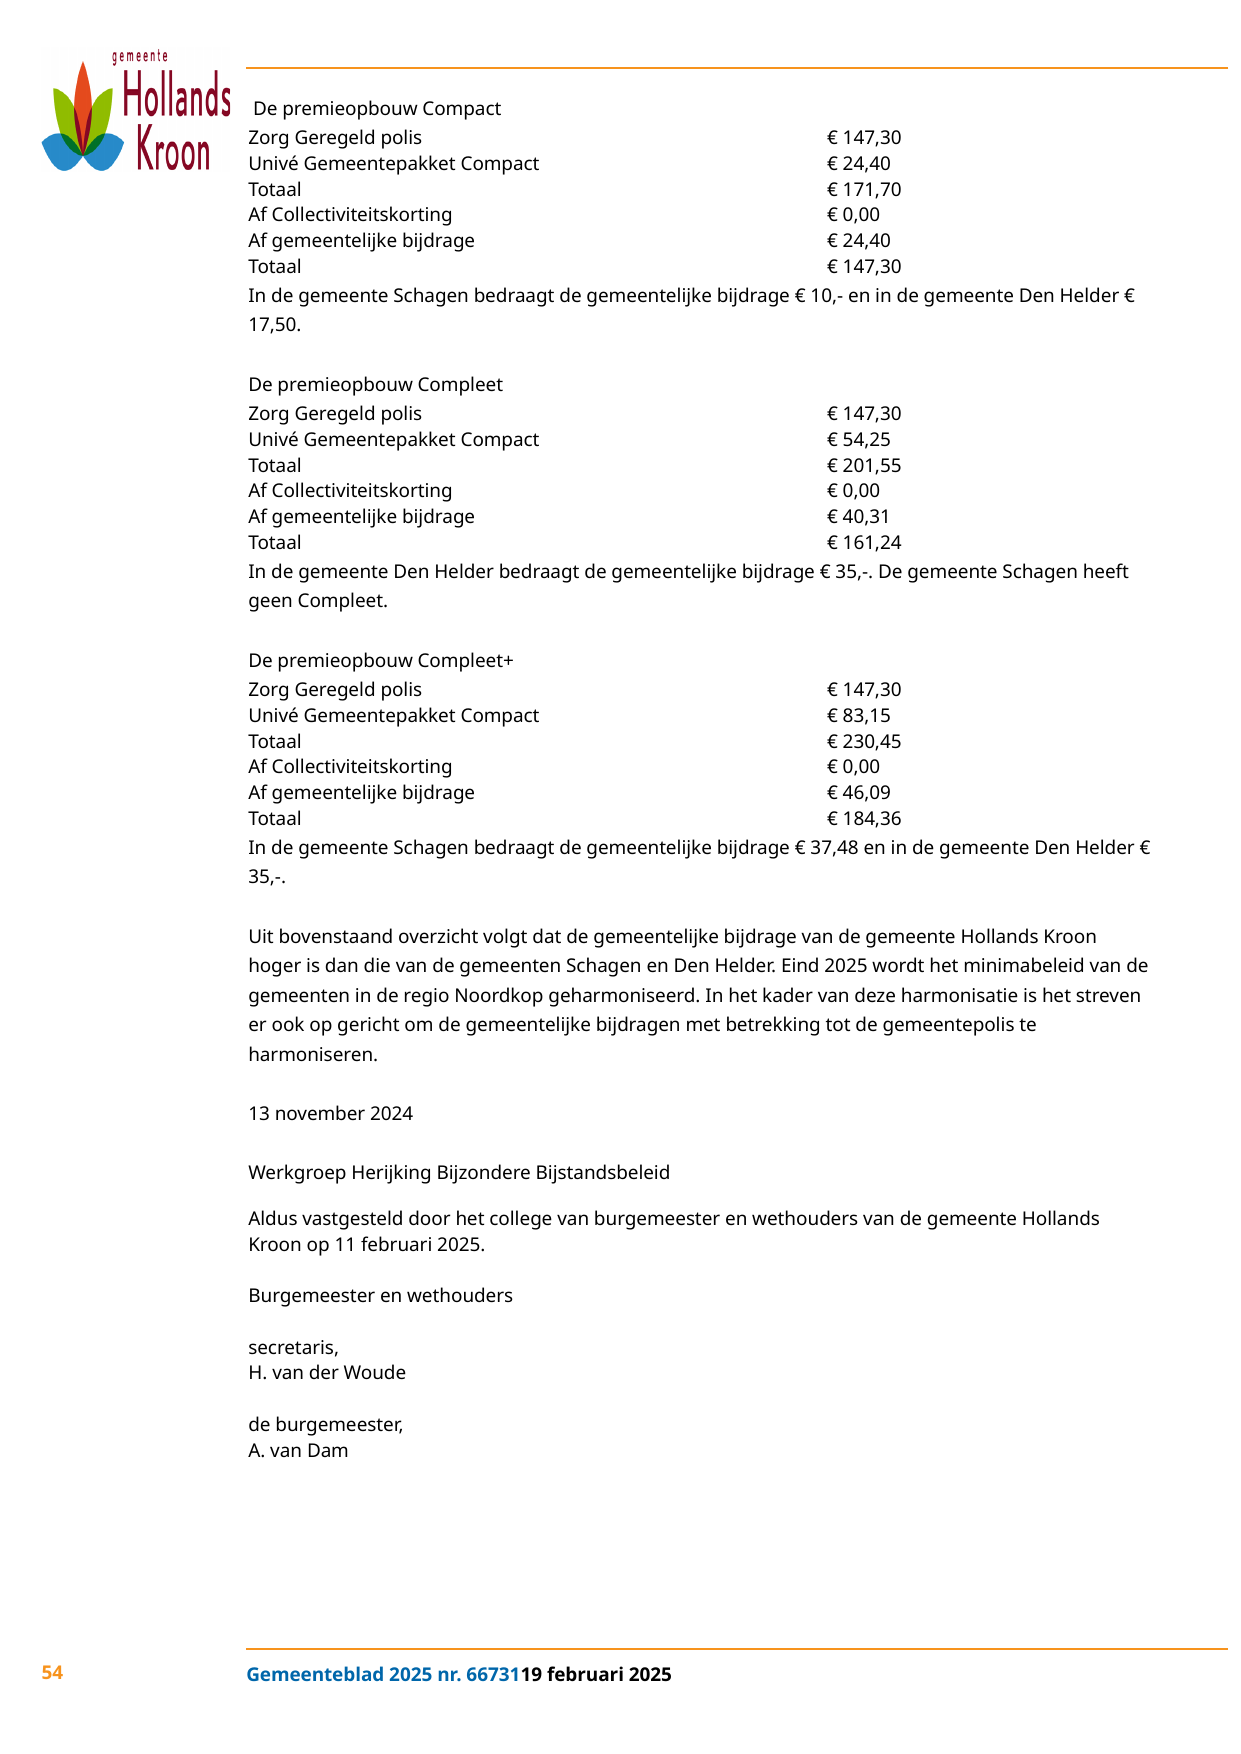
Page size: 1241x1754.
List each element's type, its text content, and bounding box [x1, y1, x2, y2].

table_cell Af Collectiviteitskorting [248, 478, 827, 503]
text Burgemeester en wethouders [248, 1282, 1152, 1308]
table_cell Totaal [248, 176, 827, 202]
table_header Zorg Geregeld polis [248, 677, 827, 702]
table_cell € 40,31 [827, 504, 1152, 529]
table_cell € 54,25 [827, 426, 1152, 452]
table_cell € 230,45 [827, 728, 1152, 754]
text H. van der Woude [248, 1359, 1152, 1385]
table_cell € 0,00 [827, 754, 1152, 779]
table_cell Af Collectiviteitskorting [248, 754, 827, 779]
text De premieopbouw Compact [248, 95, 1152, 121]
table_cell € 184,36 [827, 805, 1152, 831]
table_cell € 161,24 [827, 529, 1152, 555]
table_cell € 24,40 [827, 150, 1152, 176]
table_cell € 46,09 [827, 780, 1152, 805]
text In de gemeente Den Helder bedraagt de gemeentelijke bijdrage € 35,-. De gemeente Schagen heeft geen Compleet. [248, 558, 1152, 613]
table_cell € 147,30 [827, 253, 1152, 279]
table_cell Af gemeentelijke bijdrage [248, 228, 827, 253]
table_cell Totaal [248, 253, 827, 279]
table_cell € 83,15 [827, 702, 1152, 728]
picture [41, 47, 231, 172]
table_cell Univé Gemeentepakket Compact [248, 426, 827, 452]
table_header € 147,30 [827, 677, 1152, 702]
table_cell Totaal [248, 728, 827, 754]
table_header Zorg Geregeld polis [248, 401, 827, 426]
table_cell Totaal [248, 805, 827, 831]
text Aldus vastgesteld door het college van burgemeester en wethouders van de gemeente Hollands Kroon op 11 februari 2025. [248, 1205, 1152, 1257]
text De premieopbouw Compleet+ [248, 647, 1152, 673]
table_cell Univé Gemeentepakket Compact [248, 150, 827, 176]
table_cell Totaal [248, 452, 827, 478]
text In de gemeente Schagen bedraagt de gemeentelijke bijdrage € 37,48 en in de gemeente Den Helder € 35,-. [248, 834, 1152, 889]
table_cell Totaal [248, 529, 827, 555]
table_cell Af Collectiviteitskorting [248, 202, 827, 227]
table_cell Af gemeentelijke bijdrage [248, 780, 827, 805]
table_header € 147,30 [827, 401, 1152, 426]
text 13 november 2024 [248, 1100, 1152, 1126]
table_cell Univé Gemeentepakket Compact [248, 702, 827, 728]
text A. van Dam [248, 1437, 1152, 1462]
table_cell € 0,00 [827, 202, 1152, 227]
table_header Zorg Geregeld polis [248, 125, 827, 150]
text de burgemeester, [248, 1411, 1152, 1437]
text Werkgroep Herijking Bijzondere Bijstandsbeleid [248, 1159, 1152, 1185]
table_cell € 201,55 [827, 452, 1152, 478]
table_cell € 24,40 [827, 228, 1152, 253]
text secretaris, [248, 1334, 1152, 1359]
text In de gemeente Schagen bedraagt de gemeentelijke bijdrage € 10,- en in de gemeente Den Helder € 17,50. [248, 282, 1152, 337]
table_header € 147,30 [827, 125, 1152, 150]
table_cell € 171,70 [827, 176, 1152, 202]
text De premieopbouw Compleet [248, 371, 1152, 397]
text Uit bovenstaand overzicht volgt dat de gemeentelijke bijdrage van de gemeente Hollands Kroon hoger is dan die van de gemeenten Schagen en Den Helder. Eind 2025 wordt het minimabeleid van de gemeenten in de regio Noordkop geharmoniseerd. In het kader van deze harmonisatie is het streven er ook op gericht om de gemeentelijke bijdragen met betrekking tot de gemeentepolis te harmoniseren. [248, 923, 1152, 1067]
table_cell Af gemeentelijke bijdrage [248, 504, 827, 529]
table_cell € 0,00 [827, 478, 1152, 503]
